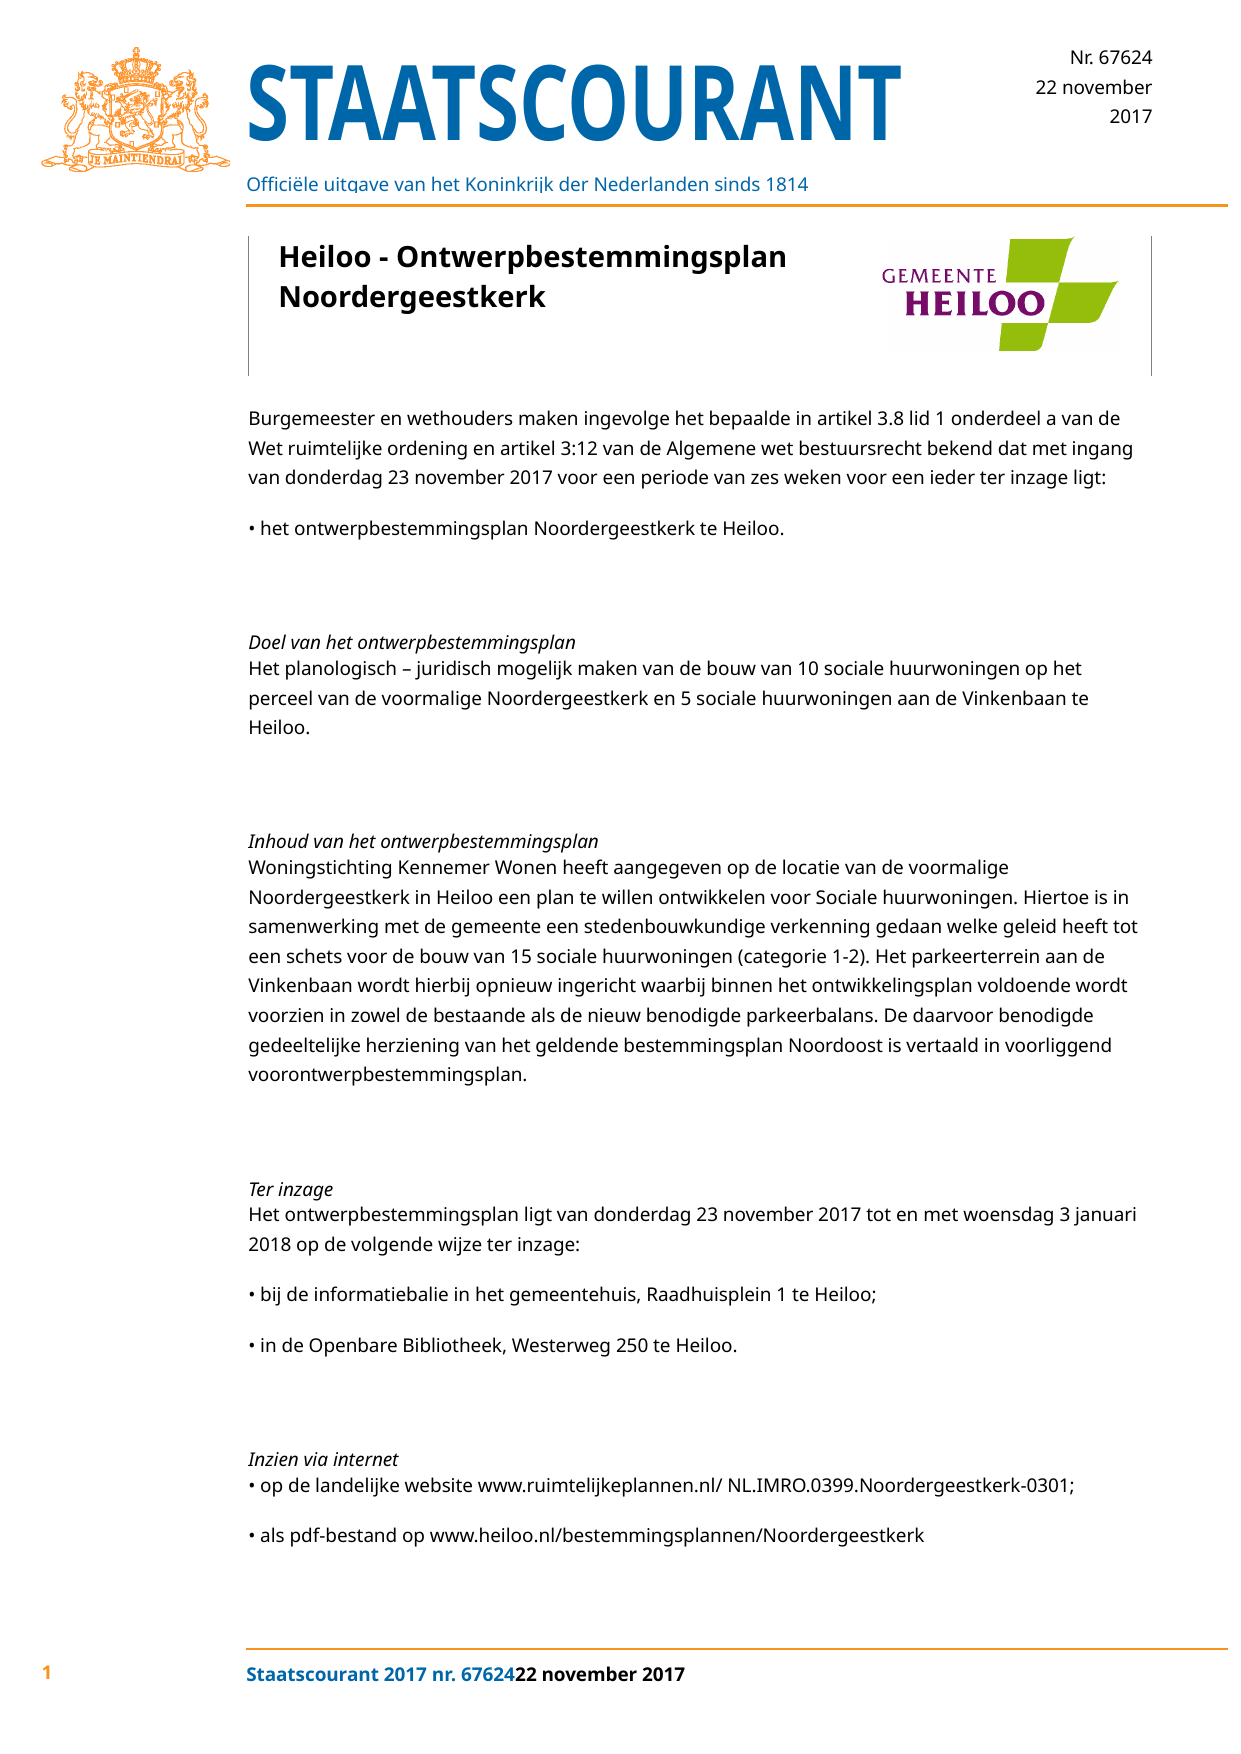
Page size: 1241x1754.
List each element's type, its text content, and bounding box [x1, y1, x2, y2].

table_header Heiloo - Ontwerpbestemmingsplan Noordergeestkerk [249, 236, 850, 376]
text Het planologisch – juridisch mogelijk maken van de bouw van 10 sociale huurwoningen op het perceel van de voormalige Noordergeestkerk en 5 sociale huurwoningen aan de Vinkenbaan te Heiloo. [248, 655, 1152, 740]
text Doel van het ontwerpbestemmingsplan [248, 629, 1152, 655]
text • in de Openbare Bibliotheek, Westerweg 250 te Heiloo. [248, 1332, 1152, 1358]
picture [41, 47, 231, 172]
text Inzien via internet [248, 1446, 1152, 1472]
text • als pdf-bestand op www.heiloo.nl/bestemmingsplannen/Noordergeestkerk [248, 1522, 1152, 1548]
text Woningstichting Kennemer Wonen heeft aangegeven op de locatie van de voormalige Noordergeestkerk in Heiloo een plan te willen ontwikkelen voor Sociale huurwoningen. Hiertoe is in samenwerking met de gemeente een stedenbouwkundige verkenning gedaan welke geleid heeft tot een schets voor de bouw van 15 sociale huurwoningen (categorie 1-2). Het parkeerterrein aan de Vinkenbaan wordt hierbij opnieuw ingericht waarbij binnen het ontwikkelingsplan voldoende wordt voorzien in zowel de bestaande als de nieuw benodigde parkeerbalans. De daarvoor benodigde gedeeltelijke herziening van het geldende bestemmingsplan Noordoost is vertaald in voorliggend voorontwerpbestemmingsplan. [248, 854, 1152, 1087]
text Burgemeester en wethouders maken ingevolge het bepaalde in artikel 3.8 lid 1 onderdeel a van de Wet ruimtelijke ordening en artikel 3:12 van de Algemene wet bestuursrecht bekend dat met ingang van donderdag 23 november 2017 voor een periode van zes weken voor een ieder ter inzage ligt: [248, 405, 1152, 490]
text • bij de informatiebalie in het gemeentehuis, Raadhuisplein 1 te Heiloo; [248, 1282, 1152, 1307]
text Ter inzage [248, 1176, 1152, 1202]
text • op de landelijke website www.ruimtelijkeplannen.nl/ NL.IMRO.0399.Noordergeestkerk-0301; [248, 1472, 1152, 1498]
text Inhoud van het ontwerpbestemmingsplan [248, 829, 1152, 854]
table_header [850, 236, 1151, 376]
text Het ontwerpbestemmingsplan ligt van donderdag 23 november 2017 tot en met woensdag 3 januari 2018 op de volgende wijze ter inzage: [248, 1202, 1152, 1257]
picture [882, 236, 1119, 351]
text • het ontwerpbestemmingsplan Noordergeestkerk te Heiloo. [248, 515, 1152, 541]
